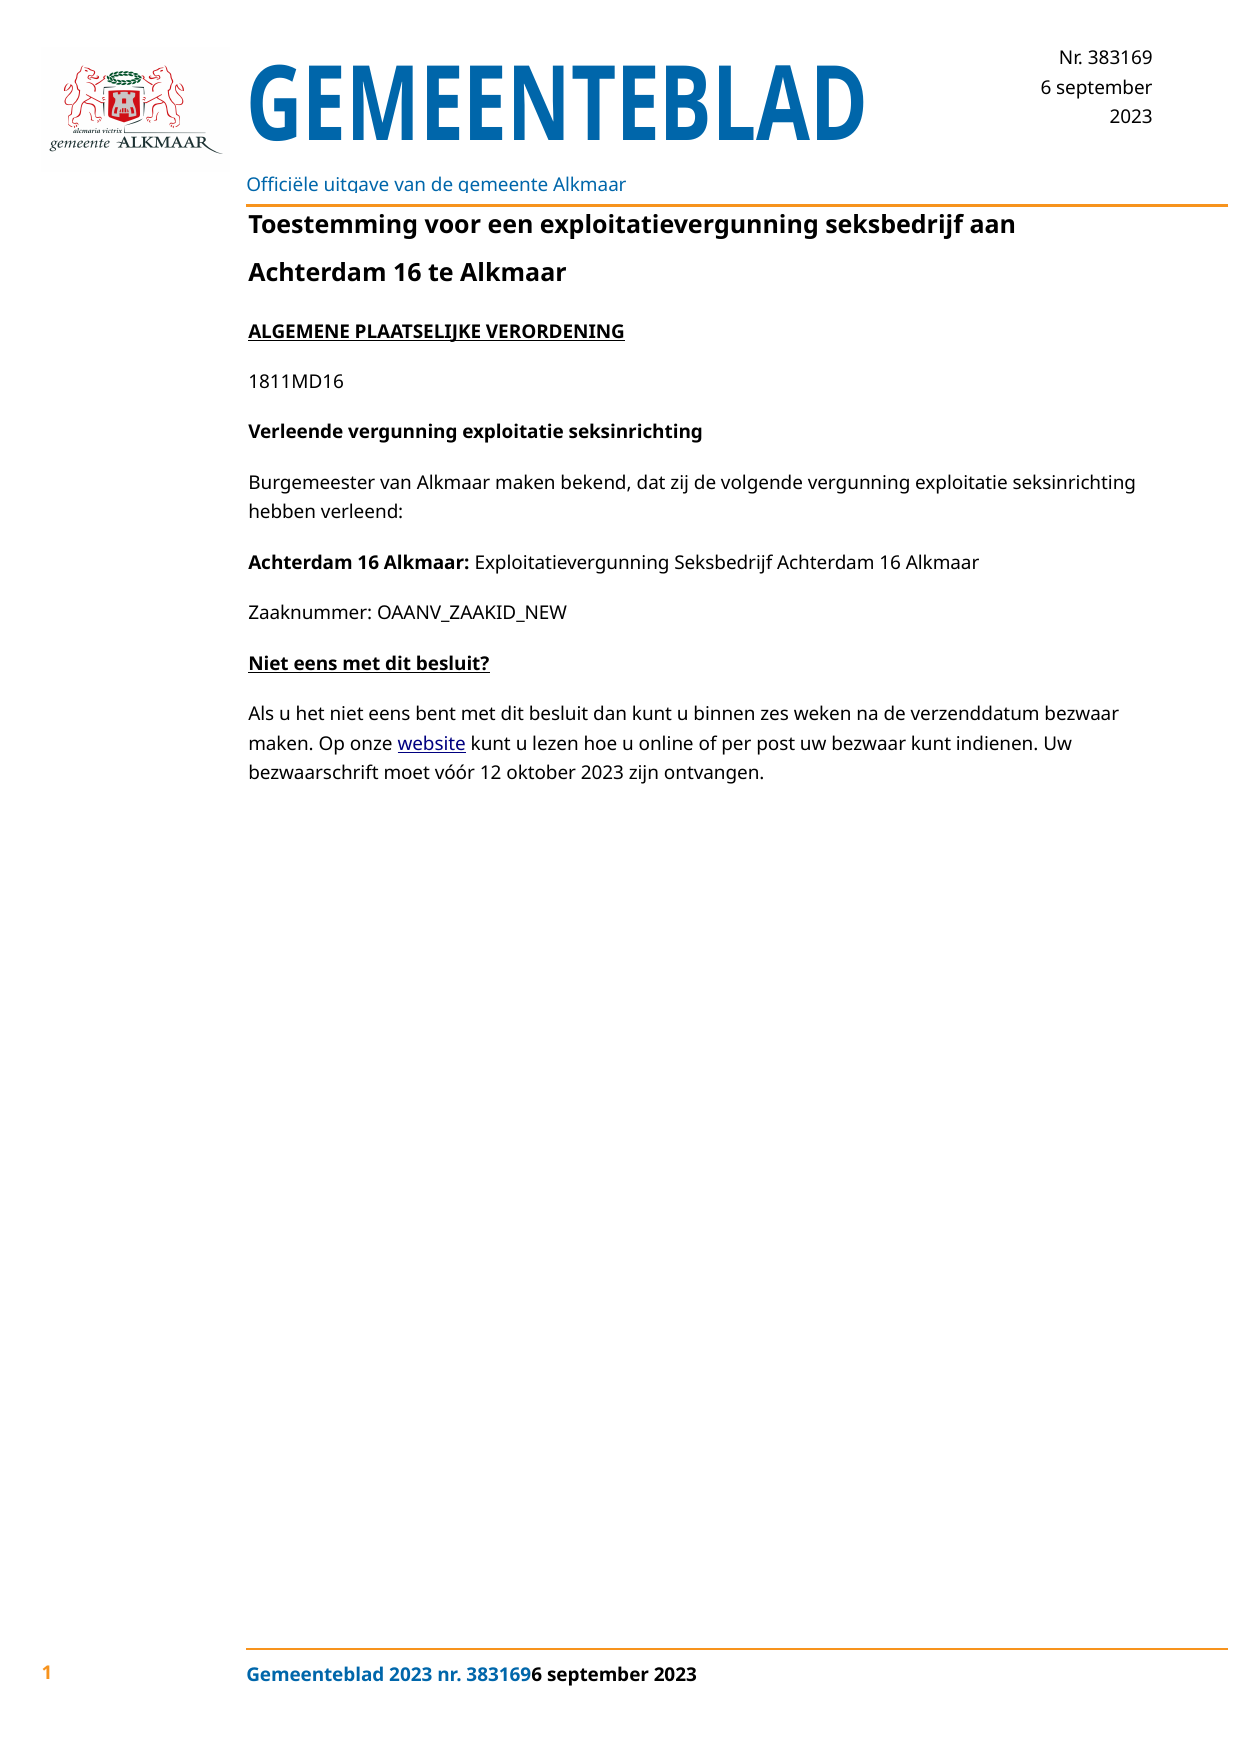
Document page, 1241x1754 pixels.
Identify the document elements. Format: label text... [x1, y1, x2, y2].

text Niet eens met dit besluit? [248, 650, 1152, 676]
text Toestemming voor een exploitatievergunning seksbedrijf aan Achterdam 16 te Alkmaar [248, 207, 1152, 288]
text Als u het niet eens bent met dit besluit dan kunt u binnen zes weken na de verzenddatum bezwaar maken. Op onze website kunt u lezen hoe u online of per post uw bezwaar kunt indienen. Uw bezwaarschrift moet vóór 12 oktober 2023 zijn ontvangen. [248, 700, 1152, 785]
text Verleende vergunning exploitatie seksinrichting [248, 419, 1152, 444]
text Burgemeester van Alkmaar maken bekend, dat zij de volgende vergunning exploitatie seksinrichting hebben verleend: [248, 469, 1152, 524]
text 1811MD16 [248, 368, 1152, 394]
picture [41, 47, 231, 172]
text Achterdam 16 Alkmaar: Exploitatievergunning Seksbedrijf Achterdam 16 Alkmaar [248, 549, 1152, 575]
text Zaaknummer: OAANV_ZAAKID_NEW [248, 599, 1152, 625]
text ALGEMENE PLAATSELIJKE VERORDENING [248, 318, 1152, 344]
